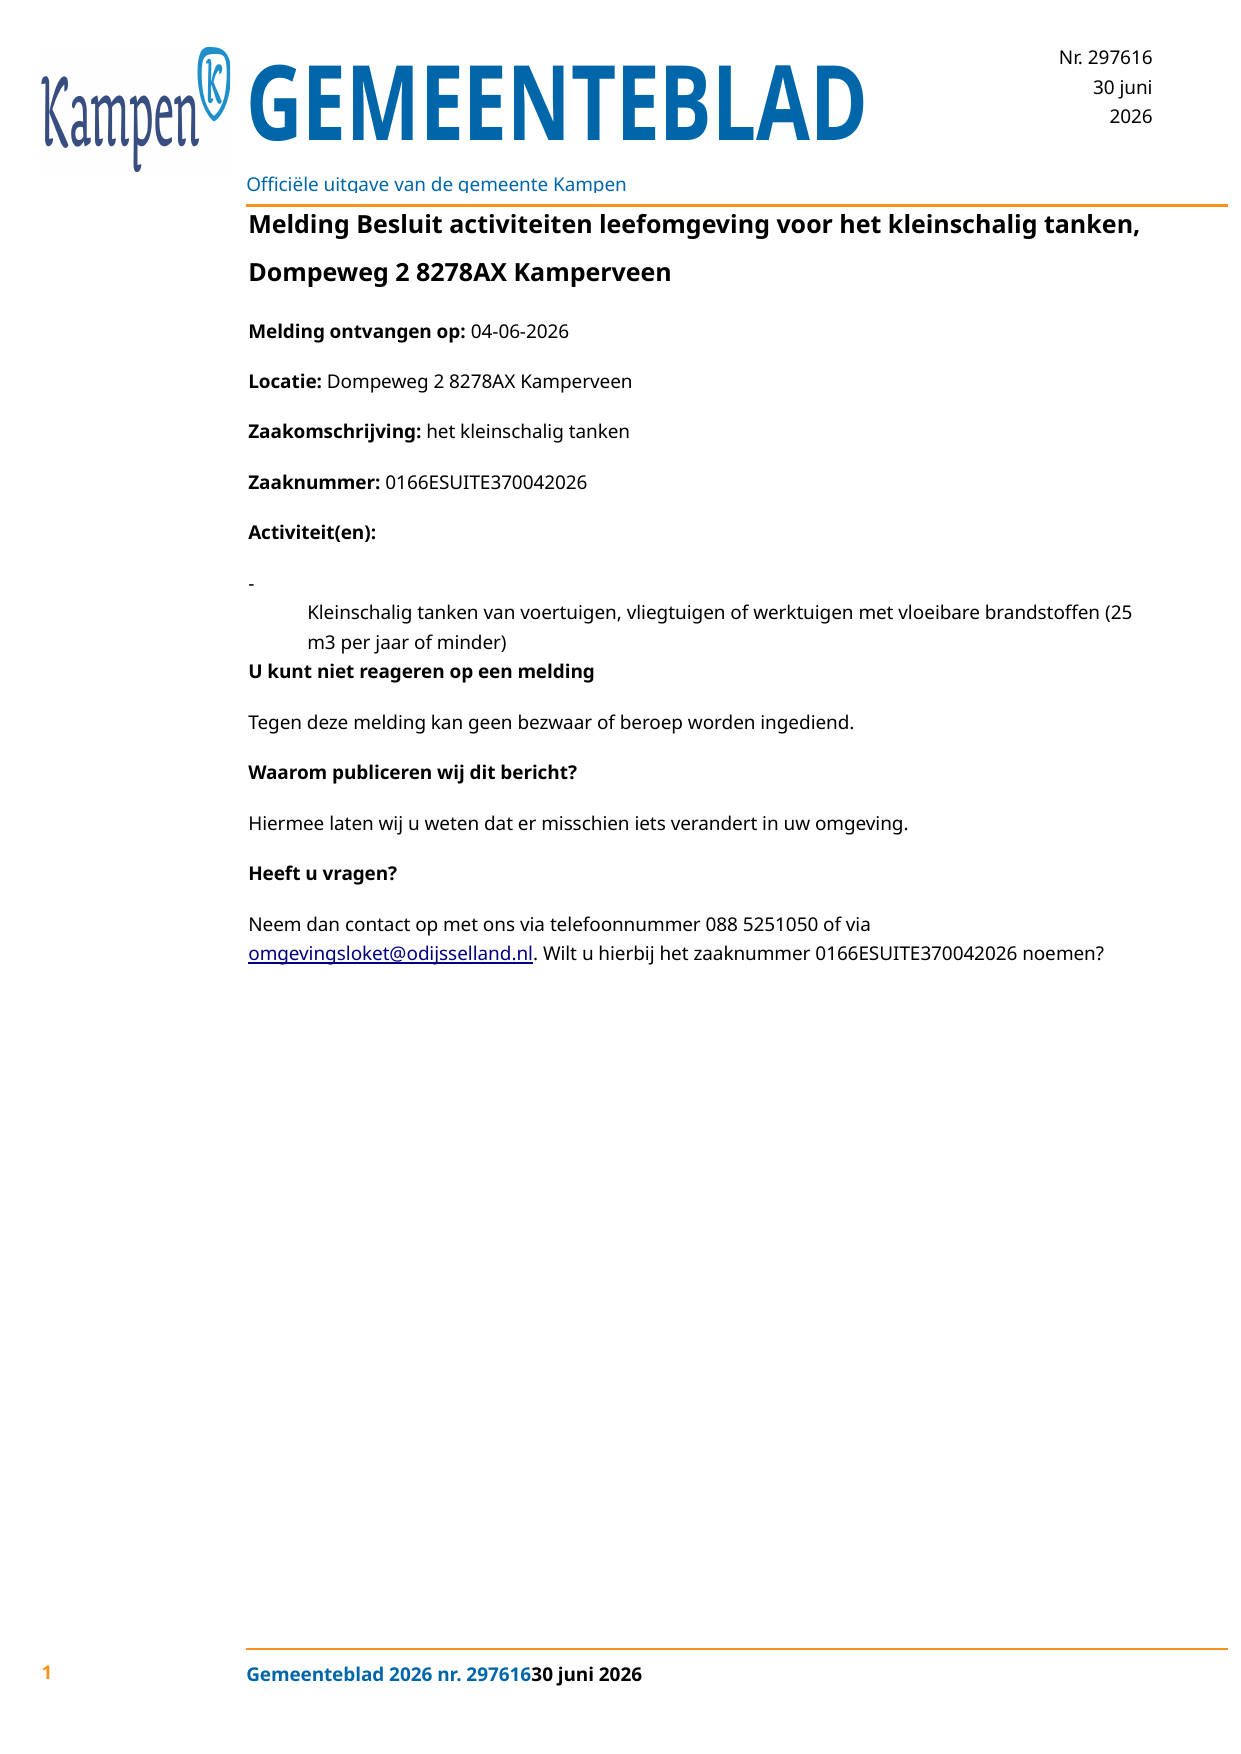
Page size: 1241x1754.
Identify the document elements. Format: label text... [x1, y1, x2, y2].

text Zaaknummer: 0166ESUITE370042026 [248, 469, 1152, 495]
text Melding ontvangen op: 04-06-2026 [248, 318, 1152, 344]
text Zaakomschrijving: het kleinschalig tanken [248, 419, 1152, 444]
text Activiteit(en): [248, 519, 1152, 545]
text Tegen deze melding kan geen bezwaar of beroep worden ingediend. [248, 709, 1152, 735]
text Waarom publiceren wij dit bericht? [248, 759, 1152, 785]
text Hiermee laten wij u weten dat er misschien iets verandert in uw omgeving. [248, 810, 1152, 836]
text Heeft u vragen? [248, 860, 1152, 886]
text U kunt niet reageren op een melding [248, 659, 1152, 684]
text Melding Besluit activiteiten leefomgeving voor het kleinschalig tanken, Dompeweg 2 8278AX Kamperveen [248, 207, 1152, 288]
list Kleinschalig tanken van voertuigen, vliegtuigen of werktuigen met vloeibare brandstoffen (25 m3 per jaar of minder) [248, 599, 1152, 655]
text Locatie: Dompeweg 2 8278AX Kamperveen [248, 368, 1152, 394]
text Neem dan contact op met ons via telefoonnummer 088 5251050 of via omgevingsloket@odijsselland.nl. Wilt u hierbij het zaaknummer 0166ESUITE370042026 noemen? [248, 911, 1152, 966]
picture [41, 47, 231, 172]
